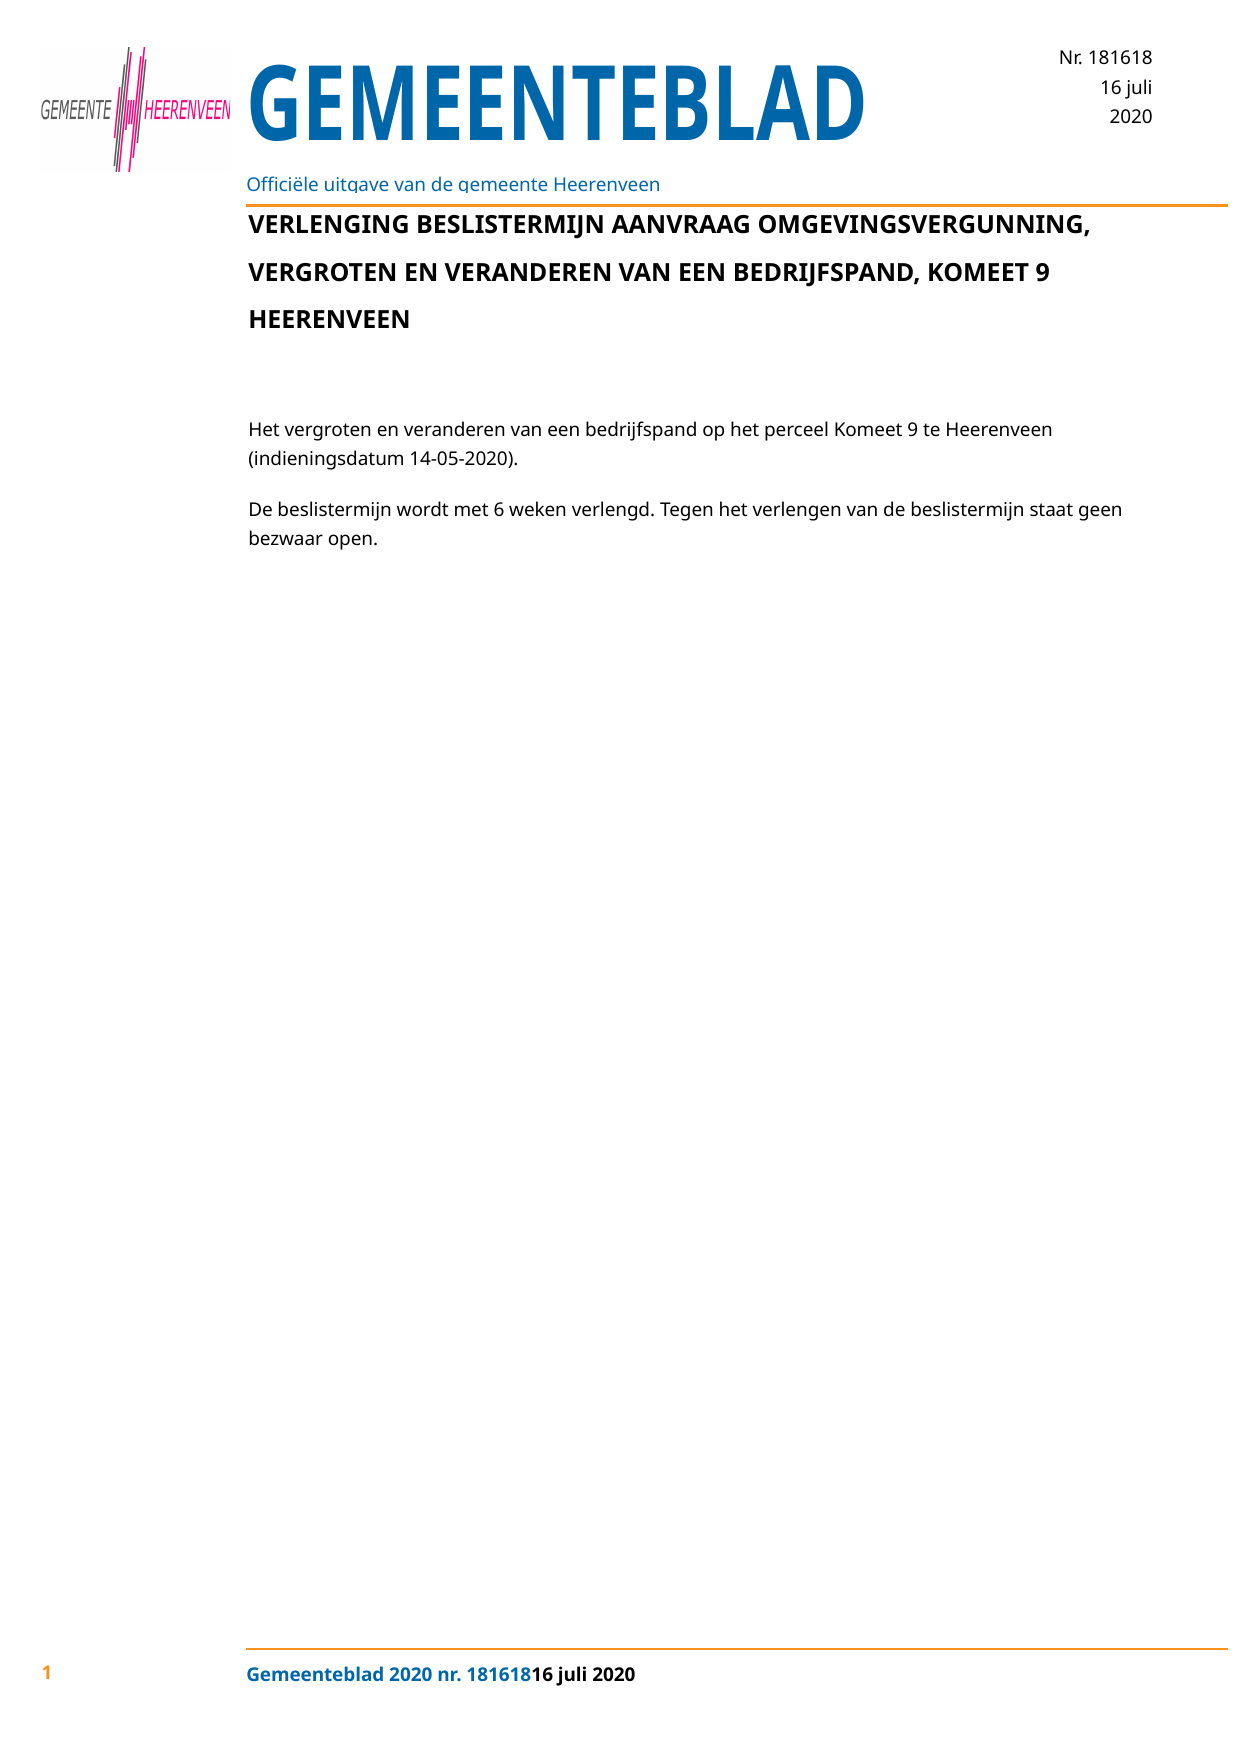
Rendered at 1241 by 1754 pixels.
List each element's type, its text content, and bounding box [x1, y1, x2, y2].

text Het vergroten en veranderen van een bedrijfspand op het perceel Komeet 9 te Heerenveen (indieningsdatum 14-05-2020). [248, 416, 1152, 471]
picture [41, 47, 231, 172]
text VERLENGING BESLISTERMIJN AANVRAAG OMGEVINGSVERGUNNING, VERGROTEN EN VERANDEREN VAN EEN BEDRIJFSPAND, KOMEET 9 HEERENVEEN [248, 207, 1152, 336]
text De beslistermijn wordt met 6 weken verlengd. Tegen het verlengen van de beslistermijn staat geen bezwaar open. [248, 496, 1152, 551]
